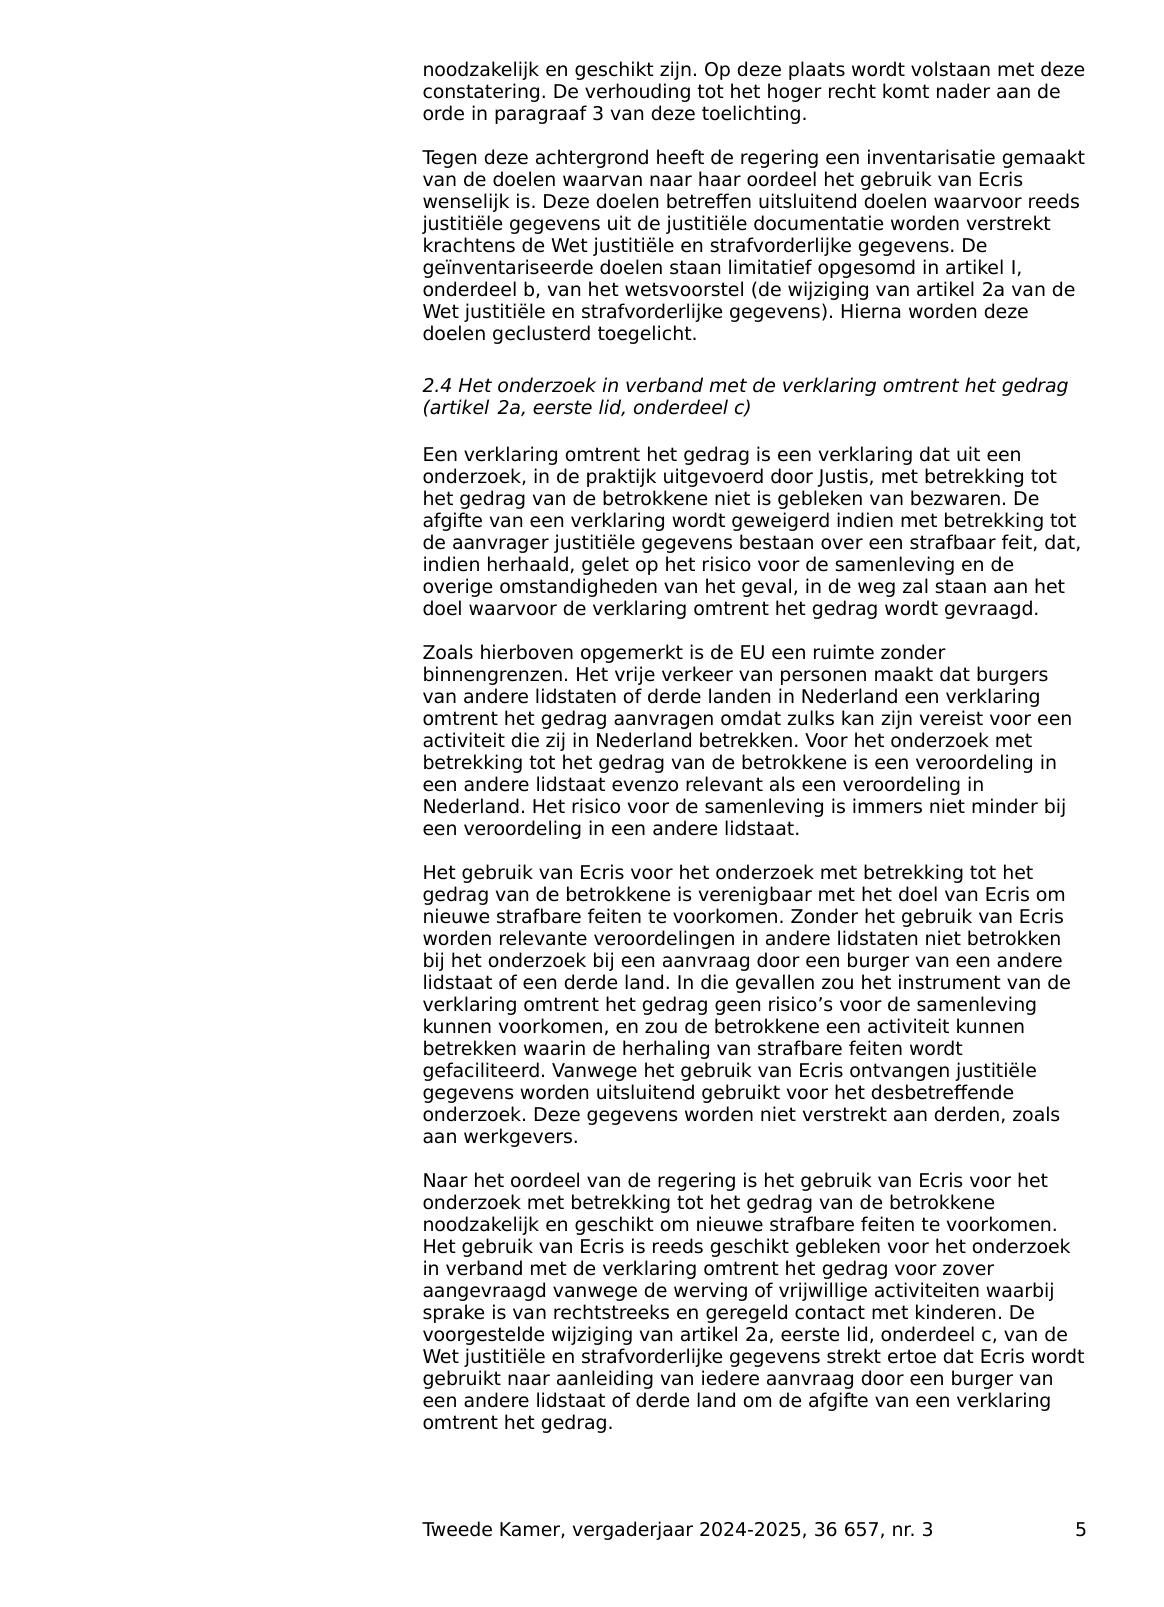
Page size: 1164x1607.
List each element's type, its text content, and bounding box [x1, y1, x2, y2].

subtitle 2.4 Het onderzoek in verband met de verklaring omtrent het gedrag (artikel 2a, eerste lid, onderdeel c) [422, 375, 1087, 419]
text Tegen deze achtergrond heeft de regering een inventarisatie gemaakt van de doelen waarvan naar haar oordeel het gebruik van Ecris wenselijk is. Deze doelen betreffen uitsluitend doelen waarvoor reeds justitiële gegevens uit de justitiële documentatie worden verstrekt krachtens de Wet justitiële en strafvorderlijke gegevens. De geïnventariseerde doelen staan limitatief opgesomd in artikel I, onderdeel b, van het wetsvoorstel (de wijziging van artikel 2a van de Wet justitiële en strafvorderlijke gegevens). Hierna worden deze doelen geclusterd toegelicht. [422, 147, 1087, 345]
text Zoals hierboven opgemerkt is de EU een ruimte zonder binnengrenzen. Het vrije verkeer van personen maakt dat burgers van andere lidstaten of derde landen in Nederland een verklaring omtrent het gedrag aanvragen omdat zulks kan zijn vereist voor een activiteit die zij in Nederland betrekken. Voor het onderzoek met betrekking tot het gedrag van de betrokkene is een veroordeling in een andere lidstaat evenzo relevant als een veroordeling in Nederland. Het risico voor de samenleving is immers niet minder bij een veroordeling in een andere lidstaat. [422, 642, 1087, 840]
text Het gebruik van Ecris voor het onderzoek met betrekking tot het gedrag van de betrokkene is verenigbaar met het doel van Ecris om nieuwe strafbare feiten te voorkomen. Zonder het gebruik van Ecris worden relevante veroordelingen in andere lidstaten niet betrokken bij het onderzoek bij een aanvraag door een burger van een andere lidstaat of een derde land. In die gevallen zou het instrument van de verklaring omtrent het gedrag geen risico’s voor de samenleving kunnen voorkomen, en zou de betrokkene een activiteit kunnen betrekken waarin de herhaling van strafbare feiten wordt gefaciliteerd. Vanwege het gebruik van Ecris ontvangen justitiële gegevens worden uitsluitend gebruikt voor het desbetreffende onderzoek. Deze gegevens worden niet verstrekt aan derden, zoals aan werkgevers. [422, 862, 1087, 1148]
text Naar het oordeel van de regering is het gebruik van Ecris voor het onderzoek met betrekking tot het gedrag van de betrokkene noodzakelijk en geschikt om nieuwe strafbare feiten te voorkomen. Het gebruik van Ecris is reeds geschikt gebleken voor het onderzoek in verband met de verklaring omtrent het gedrag voor zover aangevraagd vanwege de werving of vrijwillige activiteiten waarbij sprake is van rechtstreeks en geregeld contact met kinderen. De voorgestelde wijziging van artikel 2a, eerste lid, onderdeel c, van de Wet justitiële en strafvorderlijke gegevens strekt ertoe dat Ecris wordt gebruikt naar aanleiding van iedere aanvraag door een burger van een andere lidstaat of derde land om de afgifte van een verklaring omtrent het gedrag. [422, 1170, 1087, 1434]
text Een verklaring omtrent het gedrag is een verklaring dat uit een onderzoek, in de praktijk uitgevoerd door Justis, met betrekking tot het gedrag van de betrokkene niet is gebleken van bezwaren. De afgifte van een verklaring wordt geweigerd indien met betrekking tot de aanvrager justitiële gegevens bestaan over een strafbaar feit, dat, indien herhaald, gelet op het risico voor de samenleving en de overige omstandigheden van het geval, in de weg zal staan aan het doel waarvoor de verklaring omtrent het gedrag wordt gevraagd. [422, 444, 1087, 620]
text noodzakelijk en geschikt zijn. Op deze plaats wordt volstaan met deze constatering. De verhouding tot het hoger recht komt nader aan de orde in paragraaf 3 van deze toelichting. [422, 59, 1087, 125]
